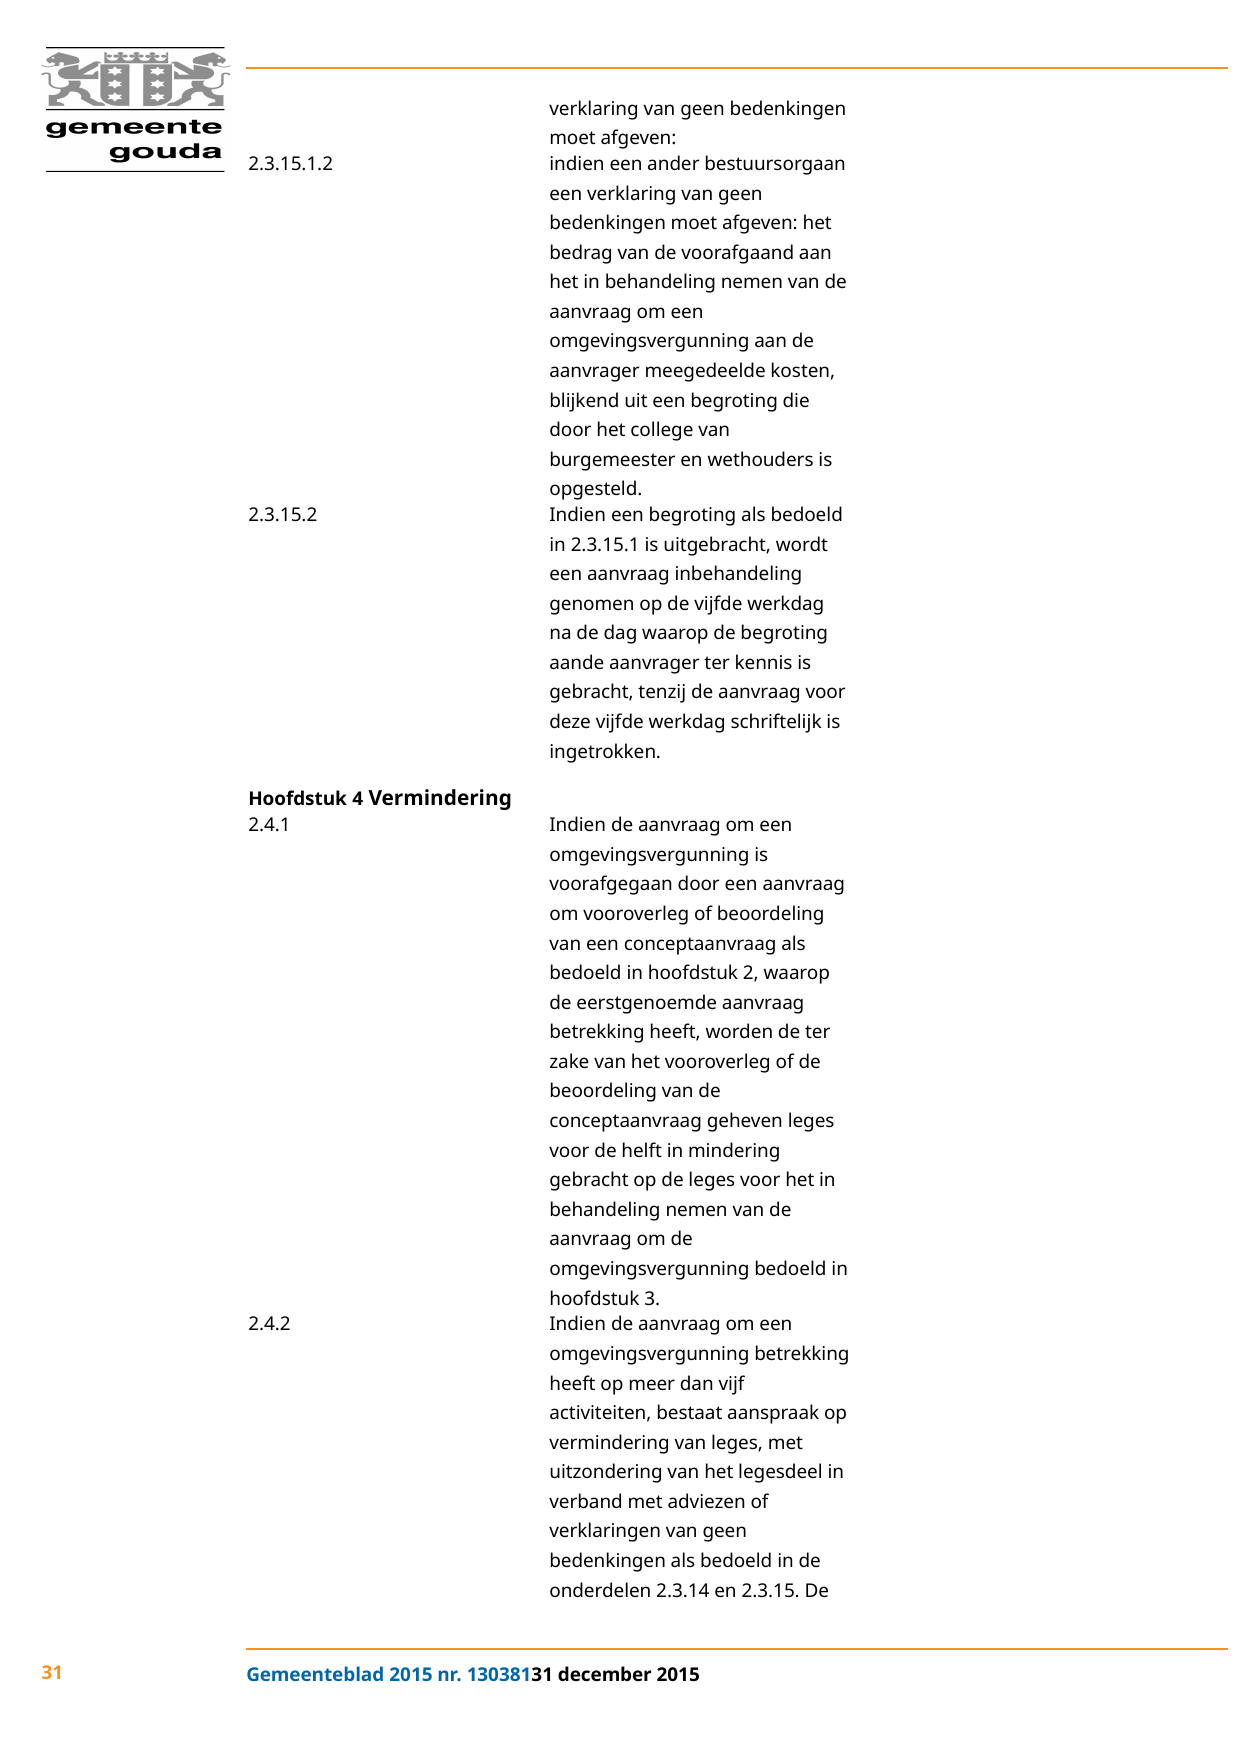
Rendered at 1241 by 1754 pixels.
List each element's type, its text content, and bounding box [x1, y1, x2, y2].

table_cell [850, 1311, 1152, 1602]
table_header Indien de aanvraag om een omgevingsvergunning is voorafgegaan door een aanvraag om vooroverleg of beoordeling van een conceptaanvraag als bedoeld in hoofdstuk 2, waarop de eerstgenoemde aanvraag betrekking heeft, worden de ter zake van het vooroverleg of de beoordeling van de conceptaanvraag geheven leges voor de helft in mindering gebracht op de leges voor het in behandeling nemen van de aanvraag om de omgevingsvergunning bedoeld in hoofdstuk 3. [549, 811, 850, 1311]
table_cell [248, 95, 549, 150]
table_header [850, 811, 1152, 1311]
picture [41, 47, 231, 172]
table_cell [850, 150, 1152, 501]
table_cell 2.4.2 [248, 1311, 549, 1602]
table_cell 2.3.15.1.2 [248, 150, 549, 501]
table_cell 2.3.15.2 [248, 501, 549, 764]
table_cell verklaring van geen bedenkingen moet afgeven: [549, 95, 850, 150]
table_cell Indien een begroting als bedoeld in 2.3.15.1 is uitgebracht, wordt een aanvraag inbehandeling genomen op de vijfde werkdag na de dag waarop de begroting aande aanvrager ter kennis is gebracht, tenzij de aanvraag voor deze vijfde werkdag schriftelijk is ingetrokken. [549, 501, 850, 764]
table_cell [850, 501, 1152, 764]
table_header 2.4.1 [248, 811, 549, 1311]
table_cell [850, 95, 1152, 150]
text Hoofdstuk 4 Vermindering [248, 783, 1152, 811]
table_cell indien een ander bestuursorgaan een verklaring van geen bedenkingen moet afgeven: het bedrag van de voorafgaand aan het in behandeling nemen van de aanvraag om een omgevingsvergunning aan de aanvrager meegedeelde kosten, blijkend uit een begroting die door het college van burgemeester en wethouders is opgesteld. [549, 150, 850, 501]
table_cell Indien de aanvraag om een omgevingsvergunning betrekking heeft op meer dan vijf activiteiten, bestaat aanspraak op vermindering van leges, met uitzondering van het legesdeel in verband met adviezen of verklaringen van geen bedenkingen als bedoeld in de onderdelen 2.3.14 en 2.3.15. De [549, 1311, 850, 1602]
